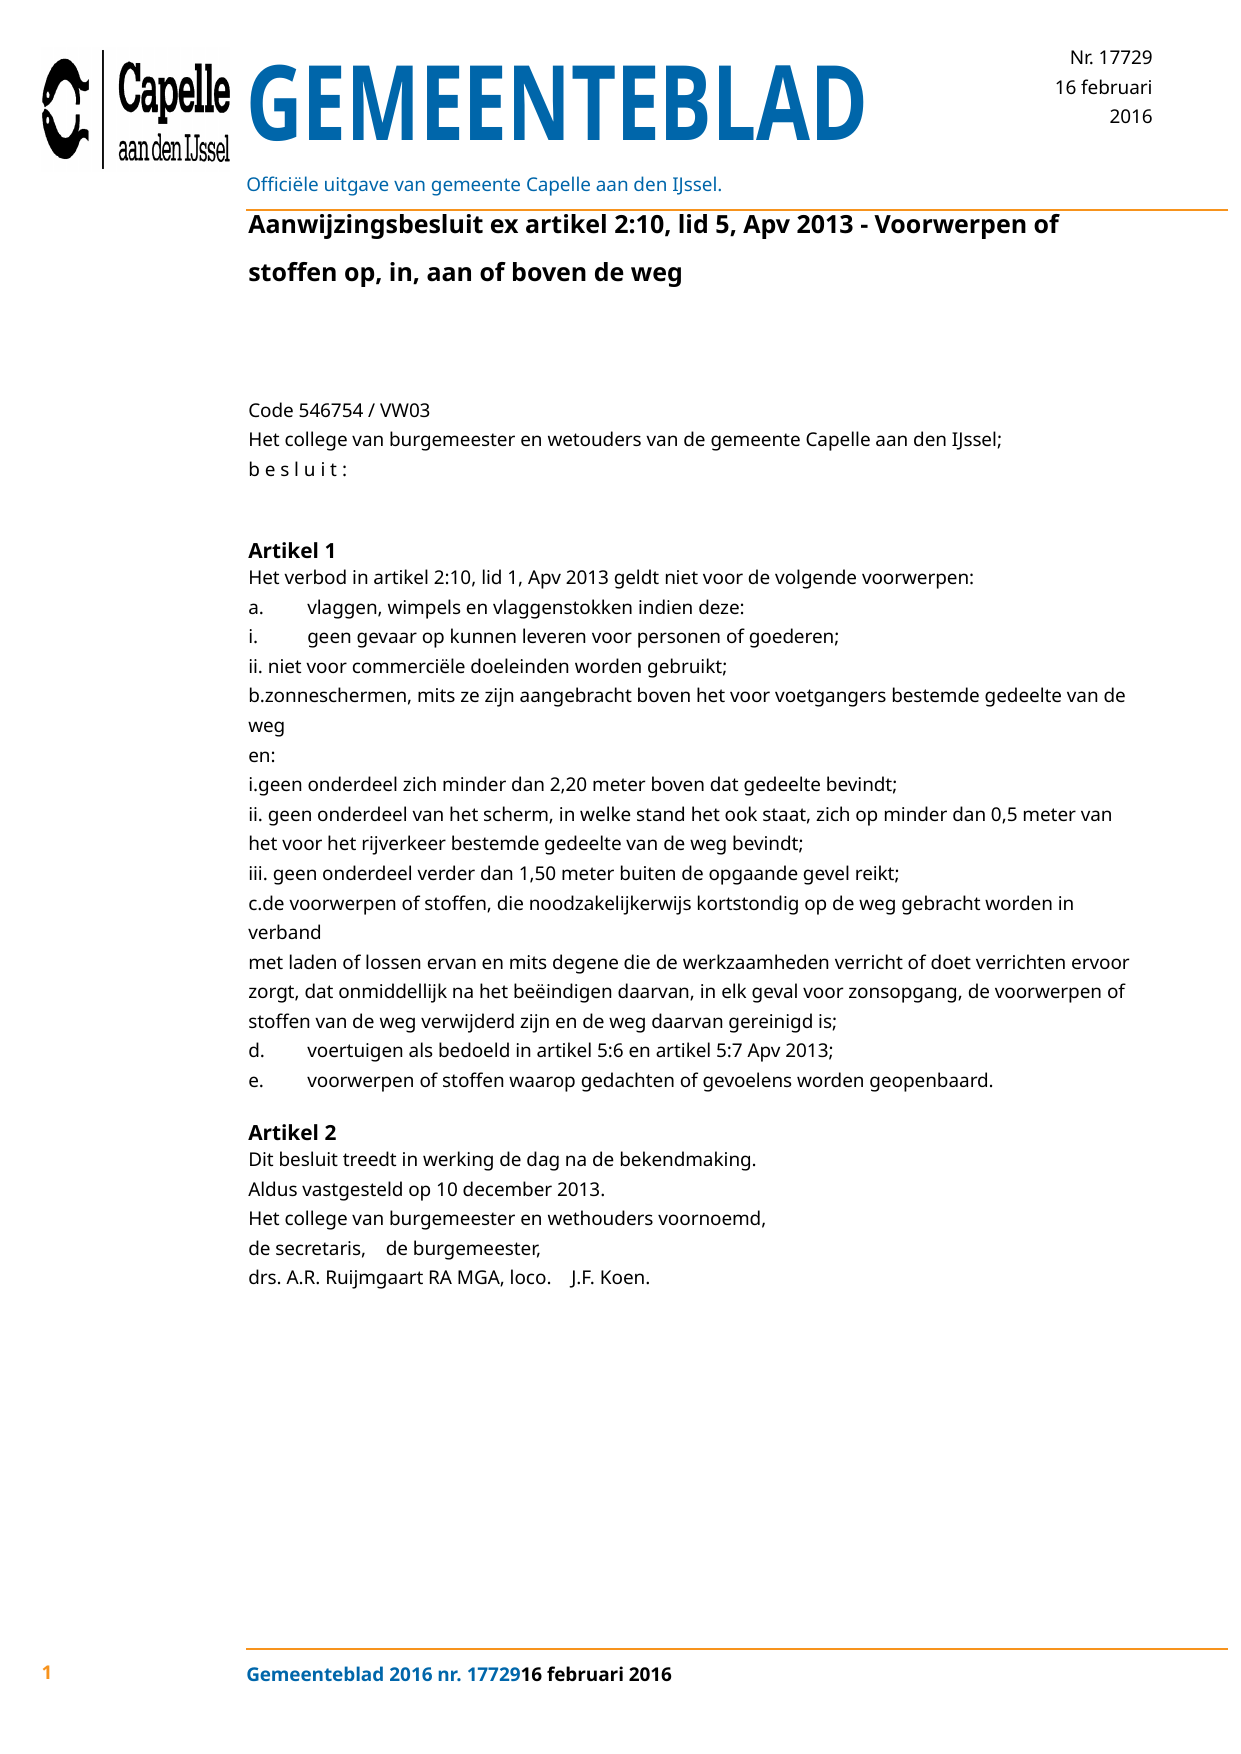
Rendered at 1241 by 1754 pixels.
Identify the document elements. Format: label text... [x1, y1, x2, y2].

text de secretaris, de burgemeester, [248, 1235, 1152, 1261]
list geen gevaar op kunnen leveren voor personen of goederen; [248, 623, 1152, 649]
list voertuigen als bedoeld in artikel 5:6 en artikel 5:7 Apv 2013; [248, 1038, 1152, 1063]
text Het college van burgemeester en wetouders van de gemeente Capelle aan den IJssel; [248, 426, 1152, 452]
text Aanwijzingsbesluit ex artikel 2:10, lid 5, Apv 2013 - Voorwerpen of stoffen op, in, aan of boven de weg [248, 211, 1152, 288]
text ii. niet voor commerciële doeleinden worden gebruikt; [248, 653, 1152, 679]
text b e s l u i t : [248, 456, 1152, 482]
text met laden of lossen ervan en mits degene die de werkzaamheden verricht of doet verrichten ervoor zorgt, dat onmiddellijk na het beëindigen daarvan, in elk geval voor zonsopgang, de voorwerpen of stoffen van de weg verwijderd zijn en de weg daarvan gereinigd is; [248, 949, 1152, 1034]
text Artikel 2 [248, 1118, 1152, 1146]
text het voor het rijverkeer bestemde gedeelte van de weg bevindt; [248, 831, 1152, 856]
list voorwerpen of stoffen waarop gedachten of gevoelens worden geopenbaard. [248, 1067, 1152, 1093]
text Aldus vastgesteld op 10 december 2013. [248, 1176, 1152, 1201]
text Het college van burgemeester en wethouders voornoemd, [248, 1205, 1152, 1231]
text en: [248, 742, 1152, 768]
text Dit besluit treedt in werking de dag na de bekendmaking. [248, 1146, 1152, 1172]
text b.zonneschermen, mits ze zijn aangebracht boven het voor voetgangers bestemde gedeelte van de weg [248, 683, 1152, 738]
text Het verbod in artikel 2:10, lid 1, Apv 2013 geldt niet voor de volgende voorwerpen: [248, 564, 1152, 590]
list vlaggen, wimpels en vlaggenstokken indien deze: [248, 594, 1152, 620]
text i.geen onderdeel zich minder dan 2,20 meter boven dat gedeelte bevindt; [248, 771, 1152, 797]
text ii. geen onderdeel van het scherm, in welke stand het ook staat, zich op minder dan 0,5 meter van [248, 801, 1152, 827]
text iii. geen onderdeel verder dan 1,50 meter buiten de opgaande gevel reikt; [248, 860, 1152, 886]
text Code 546754 / VW03 [248, 397, 1152, 422]
text drs. A.R. Ruijmgaart RA MGA, loco. J.F. Koen. [248, 1264, 1152, 1290]
text Artikel 1 [248, 536, 1152, 564]
picture [41, 47, 231, 172]
text c.de voorwerpen of stoffen, die noodzakelijkerwijs kortstondig op de weg gebracht worden in verband [248, 890, 1152, 945]
